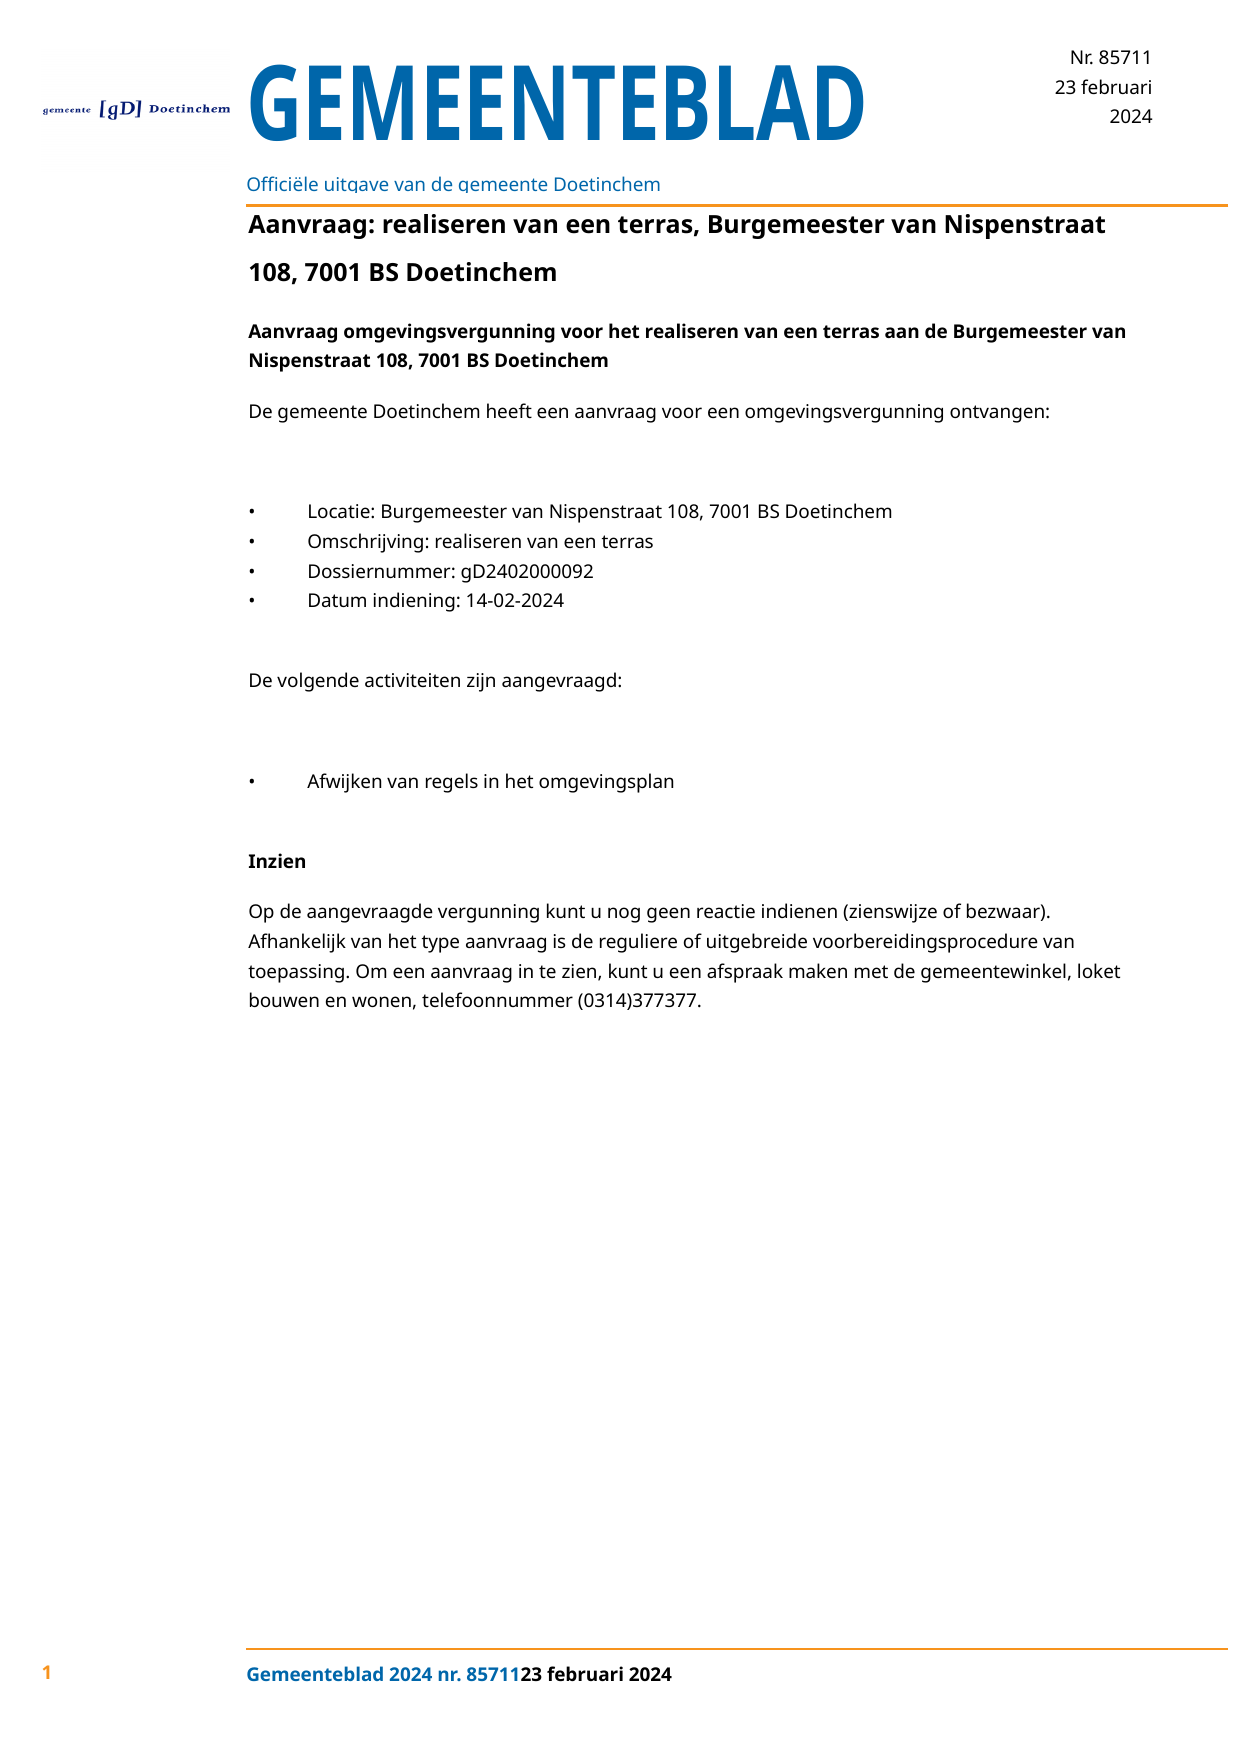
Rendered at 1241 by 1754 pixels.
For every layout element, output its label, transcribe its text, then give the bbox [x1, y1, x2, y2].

text De volgende activiteiten zijn aangevraagd: [248, 667, 1152, 693]
text Aanvraag omgevingsvergunning voor het realiseren van een terras aan de Burgemeester van Nispenstraat 108, 7001 BS Doetinchem [248, 318, 1152, 373]
text Inzien [248, 848, 1152, 874]
list Afwijken van regels in het omgevingsplan [248, 768, 1152, 794]
text Op de aangevraagde vergunning kunt u nog geen reactie indienen (zienswijze of bezwaar). Afhankelijk van het type aanvraag is de reguliere of uitgebreide voorbereidingsprocedure van toepassing. Om een aanvraag in te zien, kunt u een afspraak maken met de gemeentewinkel, loket bouwen en wonen, telefoonnummer (0314)377377. [248, 899, 1152, 1013]
list Dossiernummer: gD2402000092 [248, 558, 1152, 584]
picture [41, 47, 231, 172]
list Locatie: Burgemeester van Nispenstraat 108, 7001 BS Doetinchem [248, 499, 1152, 524]
list Omschrijving: realiseren van een terras [248, 528, 1152, 554]
text De gemeente Doetinchem heeft een aanvraag voor een omgevingsvergunning ontvangen: [248, 398, 1152, 424]
text Aanvraag: realiseren van een terras, Burgemeester van Nispenstraat 108, 7001 BS Doetinchem [248, 207, 1152, 288]
list Datum indiening: 14-02-2024 [248, 587, 1152, 613]
